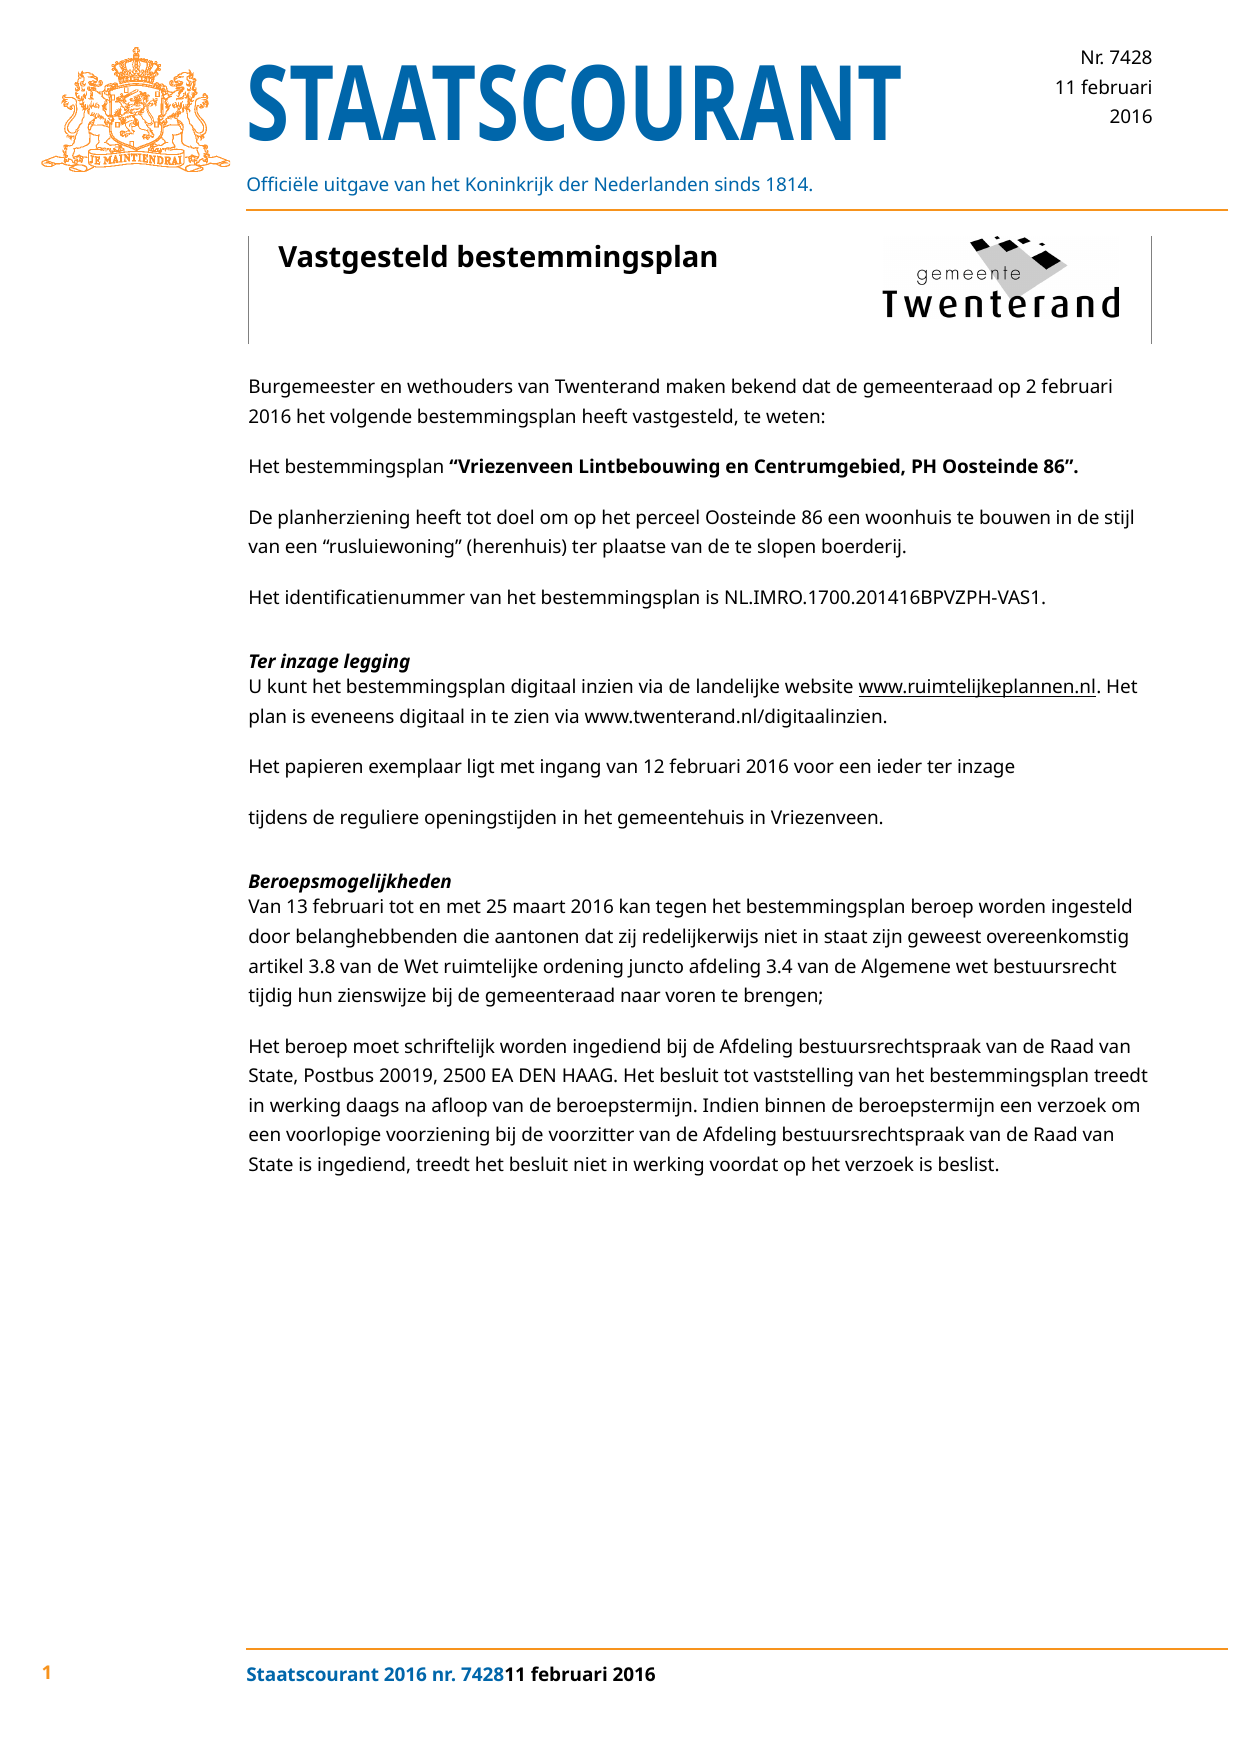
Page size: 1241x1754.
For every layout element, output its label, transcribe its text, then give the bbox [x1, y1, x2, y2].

picture [41, 47, 231, 172]
text Het identificatienummer van het bestemmingsplan is NL.IMRO.1700.201416BPVZPH-VAS1. [248, 584, 1152, 610]
text Het papieren exemplaar ligt met ingang van 12 februari 2016 voor een ieder ter inzage [248, 754, 1152, 779]
text U kunt het bestemmingsplan digitaal inzien via de landelijke website www.ruimtelijkeplannen.nl. Het plan is eveneens digitaal in te zien via www.twenterand.nl/digitaalinzien. [248, 674, 1152, 729]
table_header Vastgesteld bestemmingsplan [249, 236, 850, 344]
text Het bestemmingsplan “Vriezenveen Lintbebouwing en Centrumgebied, PH Oosteinde 86”. [248, 453, 1152, 479]
text tijdens de reguliere openingstijden in het gemeentehuis in Vriezenveen. [248, 804, 1152, 830]
table_header [850, 236, 1151, 344]
text Burgemeester en wethouders van Twenterand maken bekend dat de gemeenteraad op 2 februari 2016 het volgende bestemmingsplan heeft vastgesteld, te weten: [248, 373, 1152, 429]
text Het beroep moet schriftelijk worden ingediend bij de Afdeling bestuursrechtspraak van de Raad van State, Postbus 20019, 2500 EA DEN HAAG. Het besluit tot vaststelling van het bestemmingsplan treedt in werking daags na afloop van de beroepstermijn. Indien binnen de beroepstermijn een verzoek om een voorlopige voorziening bij de voorzitter van de Afdeling bestuursrechtspraak van de Raad van State is ingediend, treedt het besluit niet in werking voordat op het verzoek is beslist. [248, 1033, 1152, 1177]
text De planherziening heeft tot doel om op het perceel Oosteinde 86 een woonhuis te bouwen in de stijl van een “rusluiewoning” (herenhuis) ter plaatse van de te slopen boerderij. [248, 504, 1152, 559]
text Beroepsmogelijkheden [248, 868, 1152, 894]
picture [882, 236, 1119, 319]
text Van 13 februari tot en met 25 maart 2016 kan tegen het bestemmingsplan beroep worden ingesteld door belanghebbenden die aantonen dat zij redelijkerwijs niet in staat zijn geweest overeenkomstig artikel 3.8 van de Wet ruimtelijke ordening juncto afdeling 3.4 van de Algemene wet bestuursrecht tijdig hun zienswijze bij de gemeenteraad naar voren te brengen; [248, 894, 1152, 1008]
text Ter inzage legging [248, 648, 1152, 674]
